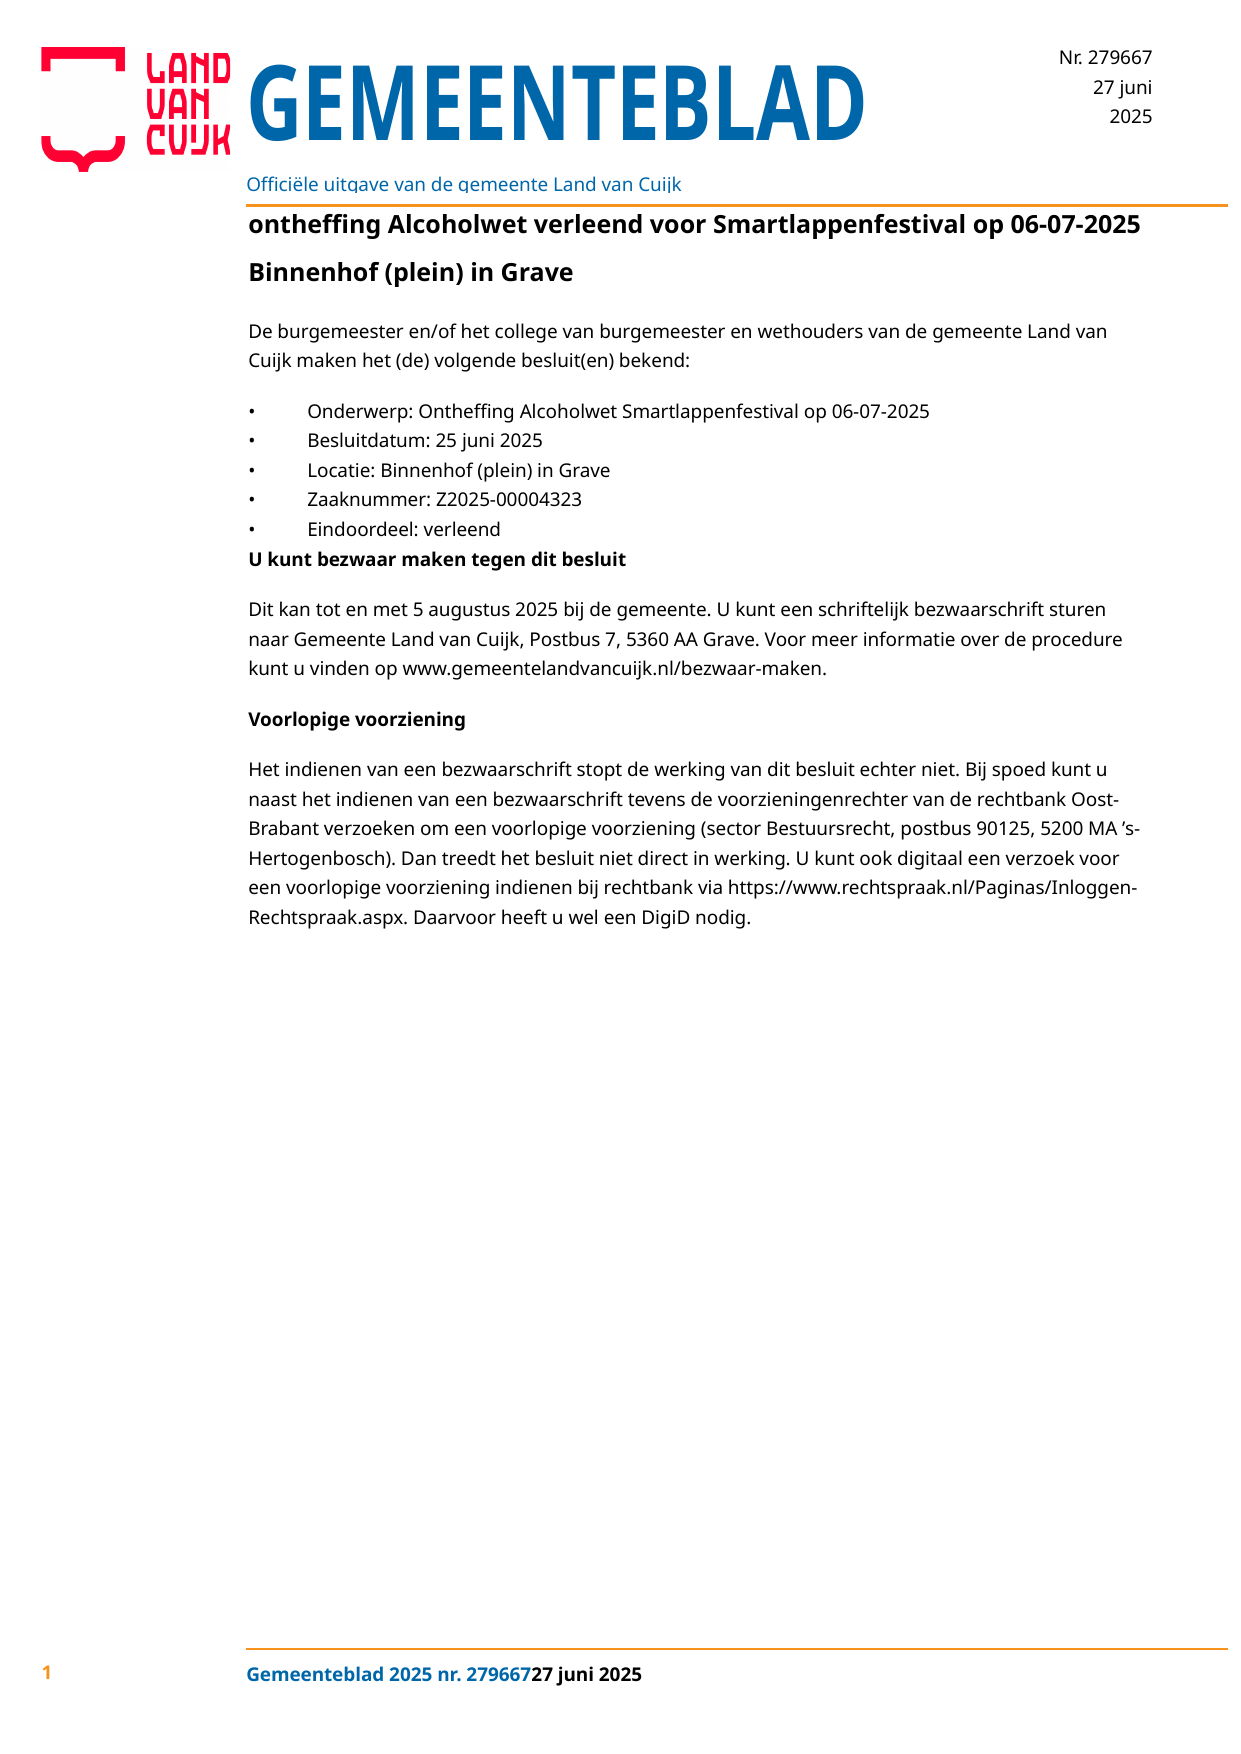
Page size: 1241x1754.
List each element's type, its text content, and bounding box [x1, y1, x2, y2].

list Onderwerp: Ontheffing Alcoholwet Smartlappenfestival op 06-07-2025 [248, 398, 1152, 424]
text Dit kan tot en met 5 augustus 2025 bij de gemeente. U kunt een schriftelijk bezwaarschrift sturen naar Gemeente Land van Cuijk, Postbus 7, 5360 AA Grave. Voor meer informatie over de procedure kunt u vinden op www.gemeentelandvancuijk.nl/bezwaar-maken. [248, 596, 1152, 681]
list Besluitdatum: 25 juni 2025 [248, 427, 1152, 453]
list Zaaknummer: Z2025-00004323 [248, 487, 1152, 512]
picture [41, 47, 231, 172]
text ontheffing Alcoholwet verleend voor Smartlappenfestival op 06-07-2025 Binnenhof (plein) in Grave [248, 207, 1152, 288]
list Locatie: Binnenhof (plein) in Grave [248, 457, 1152, 483]
text Het indienen van een bezwaarschrift stopt de werking van dit besluit echter niet. Bij spoed kunt u naast het indienen van een bezwaarschrift tevens de voorzieningenrechter van de rechtbank Oost-Brabant verzoeken om een voorlopige voorziening (sector Bestuursrecht, postbus 90125, 5200 MA ’s-Hertogenbosch). Dan treedt het besluit niet direct in werking. U kunt ook digitaal een verzoek voor een voorlopige voorziening indienen bij rechtbank via https://www.rechtspraak.nl/Paginas/Inloggen-Rechtspraak.aspx. Daarvoor heeft u wel een DigiD nodig. [248, 756, 1152, 930]
text De burgemeester en/of het college van burgemeester en wethouders van de gemeente Land van Cuijk maken het (de) volgende besluit(en) bekend: [248, 318, 1152, 373]
list Eindoordeel: verleend [248, 516, 1152, 542]
text U kunt bezwaar maken tegen dit besluit [248, 546, 1152, 572]
text Voorlopige voorziening [248, 706, 1152, 732]
